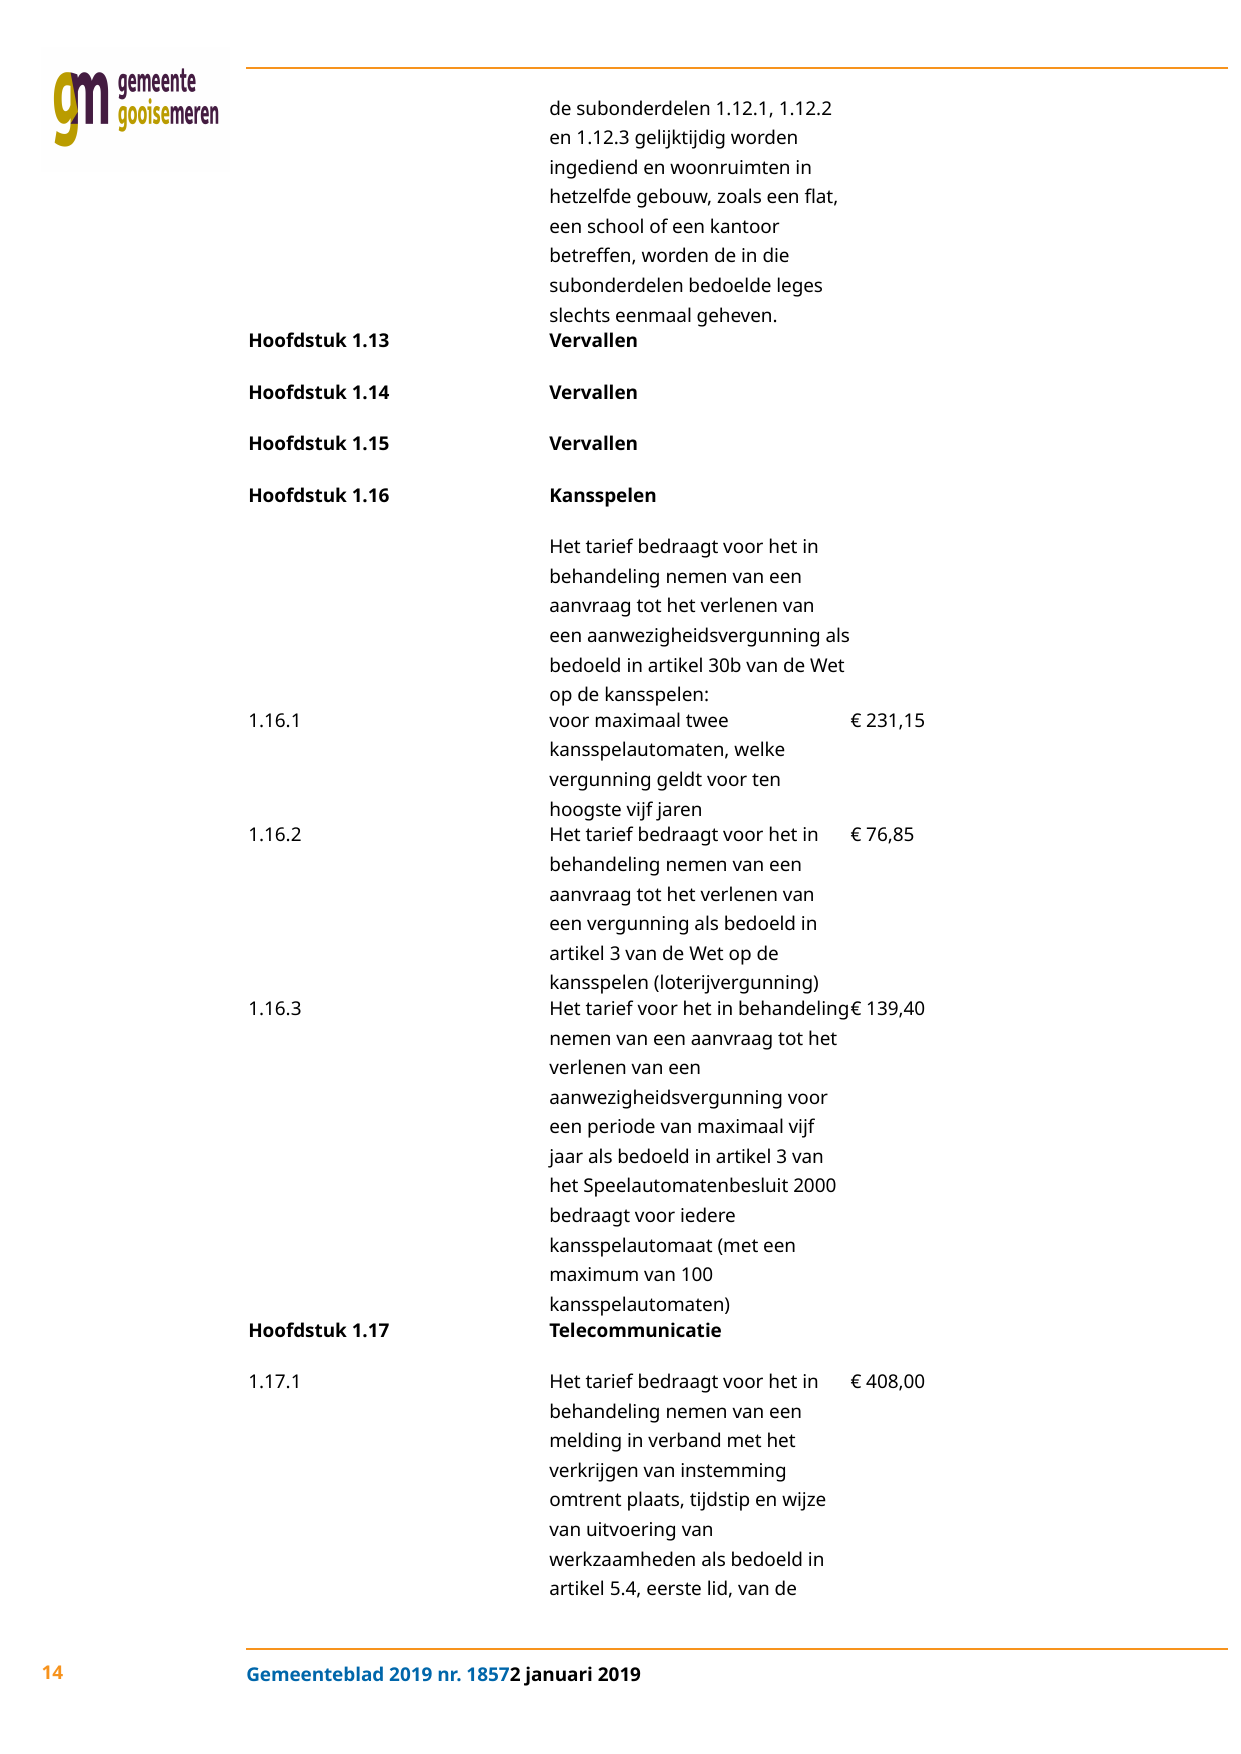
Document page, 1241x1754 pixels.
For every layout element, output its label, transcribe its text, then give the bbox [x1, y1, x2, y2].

table_cell [549, 1343, 850, 1368]
table_cell [248, 456, 549, 482]
table_cell [850, 456, 1152, 482]
table_cell Het tarief bedraagt voor het in behandeling nemen van een melding in verband met het verkrijgen van instemming omtrent plaats, tijdstip en wijze van uitvoering van werkzaamheden als bedoeld in artikel 5.4, eerste lid, van de [549, 1368, 850, 1601]
table_cell 1.16.3 [248, 995, 549, 1317]
table_cell [850, 482, 1152, 508]
table_cell [549, 353, 850, 379]
table_cell Vervallen [549, 379, 850, 405]
table_cell Hoofdstuk 1.16 [248, 482, 549, 508]
table_cell Het tarief bedraagt voor het in behandeling nemen van een aanvraag tot het verlenen van een vergunning als bedoeld in artikel 3 van de Wet op de kansspelen (loterijvergunning) [549, 822, 850, 995]
table_cell 1.17.1 [248, 1368, 549, 1601]
table_cell de subonderdelen 1.12.1, 1.12.2 en 1.12.3 gelijktijdig worden ingediend en woonruimten in hetzelfde gebouw, zoals een flat, een school of een kantoor betreffen, worden de in die subonderdelen bedoelde leges slechts eenmaal geheven. [549, 95, 850, 328]
table_cell Telecommunicatie [549, 1317, 850, 1342]
table_cell [248, 508, 549, 533]
table_cell [850, 1343, 1152, 1368]
picture [41, 47, 231, 172]
table_cell € 408,00 [850, 1368, 1152, 1601]
table_cell [549, 456, 850, 482]
table_cell Vervallen [549, 328, 850, 353]
table_cell [248, 405, 549, 431]
table_cell [248, 1343, 549, 1368]
table_cell Hoofdstuk 1.17 [248, 1317, 549, 1342]
table_cell Hoofdstuk 1.14 [248, 379, 549, 405]
table_cell [850, 328, 1152, 353]
table_cell [850, 95, 1152, 328]
table_cell [549, 508, 850, 533]
table_cell [549, 405, 850, 431]
table_cell 1.16.1 [248, 707, 549, 822]
table_cell [850, 431, 1152, 456]
table_cell 1.16.2 [248, 822, 549, 995]
table_cell [248, 534, 549, 707]
table_cell Het tarief voor het in behandeling nemen van een aanvraag tot het verlenen van een aanwezigheidsvergunning voor een periode van maximaal vijf jaar als bedoeld in artikel 3 van het Speelautomatenbesluit 2000 bedraagt voor iedere kansspelautomaat (met een maximum van 100 kansspelautomaten) [549, 995, 850, 1317]
table_cell Hoofdstuk 1.15 [248, 431, 549, 456]
table_cell [248, 353, 549, 379]
table_cell € 76,85 [850, 822, 1152, 995]
table_cell [850, 534, 1152, 707]
table_cell [850, 379, 1152, 405]
table_cell [248, 95, 549, 328]
table_cell € 139,40 [850, 995, 1152, 1317]
table_cell Vervallen [549, 431, 850, 456]
table_cell Kansspelen [549, 482, 850, 508]
table_cell [850, 405, 1152, 431]
table_cell Het tarief bedraagt voor het in behandeling nemen van een aanvraag tot het verlenen van een aanwezigheidsvergunning als bedoeld in artikel 30b van de Wet op de kansspelen: [549, 534, 850, 707]
table_cell Hoofdstuk 1.13 [248, 328, 549, 353]
table_cell [850, 353, 1152, 379]
table_cell € 231,15 [850, 707, 1152, 822]
table_cell [850, 1317, 1152, 1342]
table_cell voor maximaal twee kansspelautomaten, welke vergunning geldt voor ten hoogste vijf jaren [549, 707, 850, 822]
table_cell [850, 508, 1152, 533]
